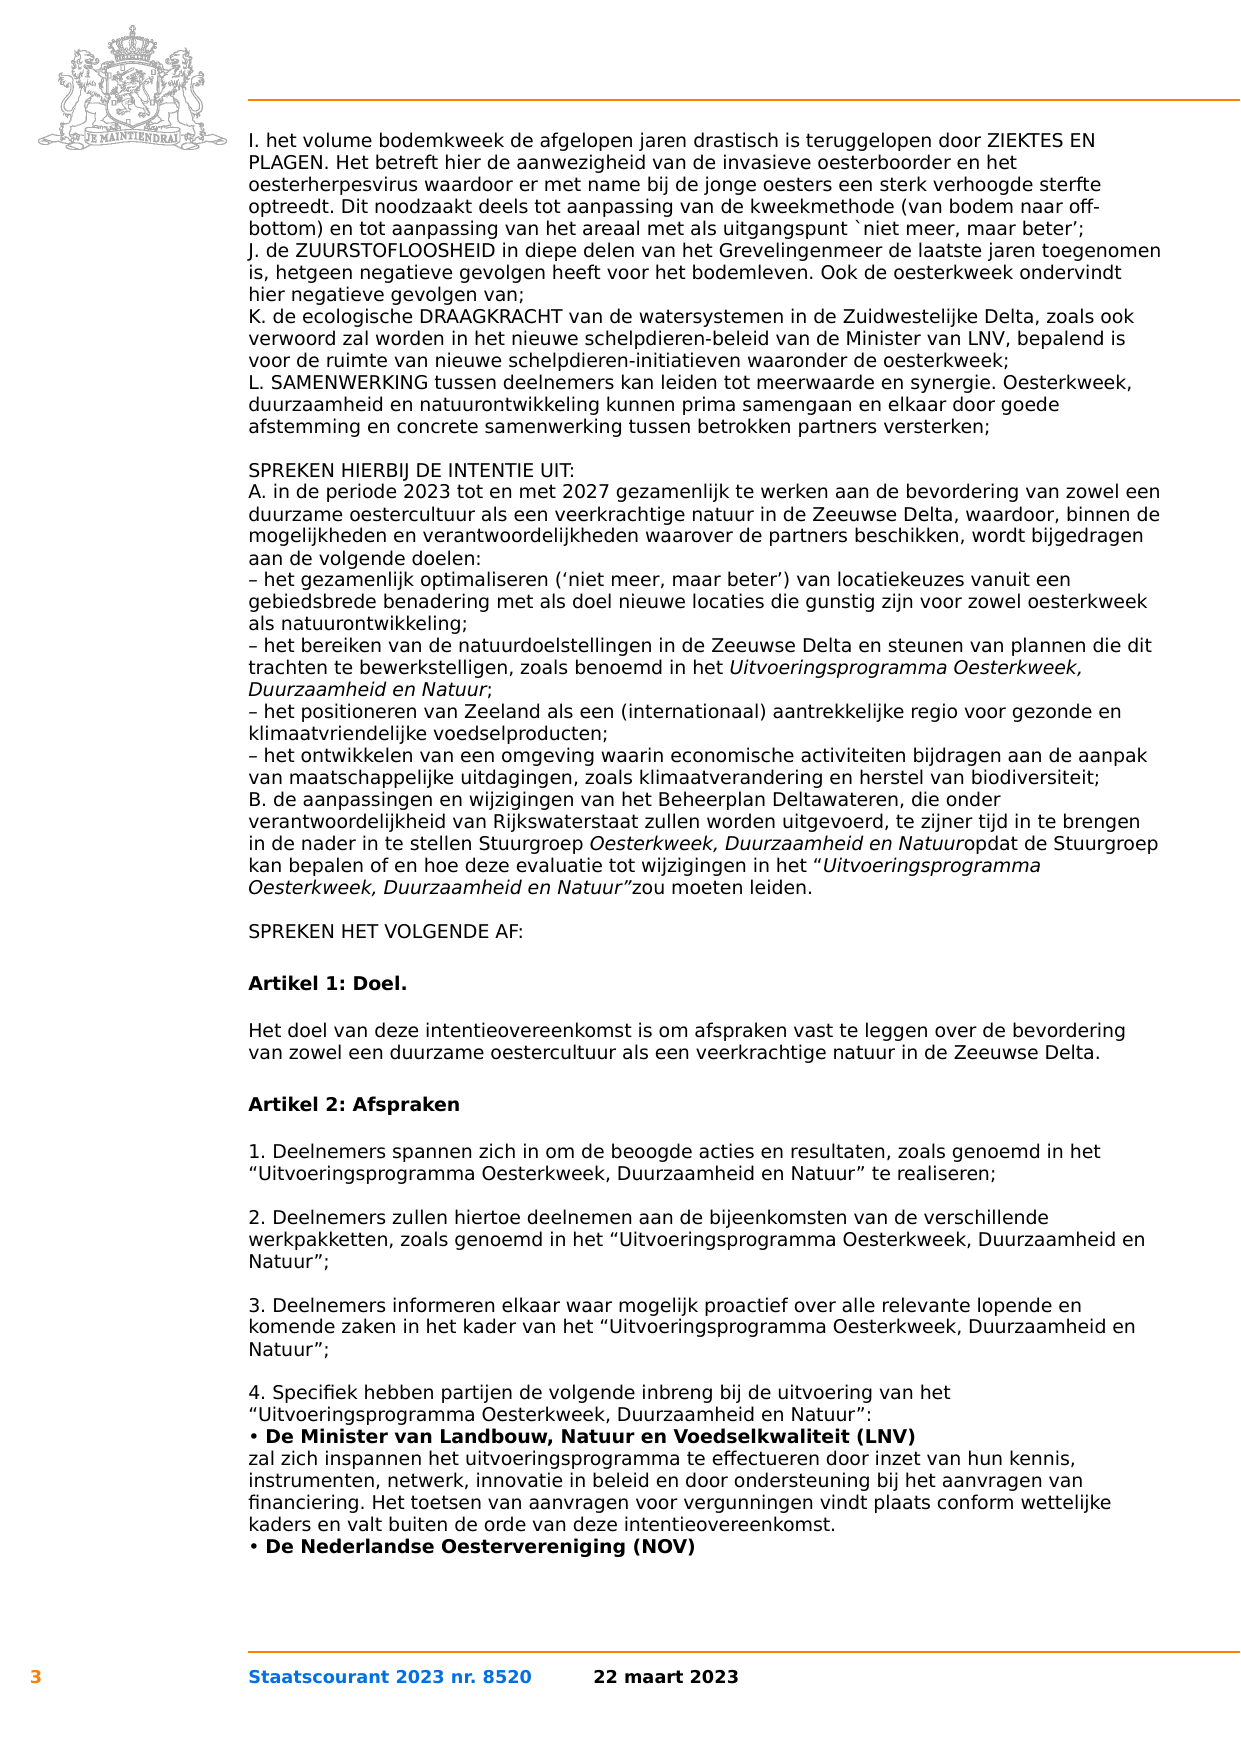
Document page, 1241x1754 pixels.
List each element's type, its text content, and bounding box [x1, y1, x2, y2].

picture [38, 25, 227, 150]
text SPREKEN HIERBIJ DE INTENTIE UIT: [248, 459, 1163, 481]
text – het gezamenlijk optimaliseren (‘niet meer, maar beter’) van locatiekeuzes vanuit een gebiedsbrede benadering met als doel nieuwe locaties die gunstig zijn voor zowel oesterkweek als natuurontwikkeling; [248, 569, 1163, 635]
text – het ontwikkelen van een omgeving waarin economische activiteiten bijdragen aan de aanpak van maatschappelijke uitdagingen, zoals klimaatverandering en herstel van biodiversiteit; [248, 745, 1163, 789]
text • De Nederlandse Oestervereniging (NOV) [248, 1536, 1163, 1558]
subtitle Artikel 1: Doel. [248, 973, 1163, 995]
text A. in de periode 2023 tot en met 2027 gezamenlijk te werken aan de bevordering van zowel een duurzame oestercultuur als een veerkrachtige natuur in de Zeeuwse Delta, waardoor, binnen de mogelijkheden en verantwoordelijkheden waarover de partners beschikken, wordt bijgedragen aan de volgende doelen: [248, 481, 1163, 569]
text 3. Deelnemers informeren elkaar waar mogelijk proactief over alle relevante lopende en komende zaken in het kader van het “Uitvoeringsprogramma Oesterkweek, Duurzaamheid en Natuur”; [248, 1294, 1163, 1360]
text L. SAMENWERKING tussen deelnemers kan leiden tot meerwaarde en synergie. Oesterkweek, duurzaamheid en natuurontwikkeling kunnen prima samengaan en elkaar door goede afstemming en concrete samenwerking tussen betrokken partners versterken; [248, 372, 1163, 438]
text – het bereiken van de natuurdoelstellingen in de Zeeuwse Delta en steunen van plannen die dit trachten te bewerkstelligen, zoals benoemd in het Uitvoeringsprogramma Oesterkweek, Duurzaamheid en Natuur; [248, 635, 1163, 701]
text 4. Specifiek hebben partijen de volgende inbreng bij de uitvoering van het “Uitvoeringsprogramma Oesterkweek, Duurzaamheid en Natuur”: [248, 1382, 1163, 1426]
text Het doel van deze intentieovereenkomst is om afspraken vast te leggen over de bevordering van zowel een duurzame oestercultuur als een veerkrachtige natuur in de Zeeuwse Delta. [248, 1020, 1163, 1064]
text – het positioneren van Zeeland als een (internationaal) aantrekkelijke regio voor gezonde en klimaatvriendelijke voedselproducten; [248, 701, 1163, 745]
text J. de ZUURSTOFLOOSHEID in diepe delen van het Grevelingenmeer de laatste jaren toegenomen is, hetgeen negatieve gevolgen heeft voor het bodemleven. Ook de oesterkweek ondervindt hier negatieve gevolgen van; [248, 240, 1163, 306]
text I. het volume bodemkweek de afgelopen jaren drastisch is teruggelopen door ZIEKTES EN PLAGEN. Het betreft hier de aanwezigheid van de invasieve oesterboorder en het oesterherpesvirus waardoor er met name bij de jonge oesters een sterk verhoogde sterfte optreedt. Dit noodzaakt deels tot aanpassing van de kweekmethode (van bodem naar off-bottom) en tot aanpassing van het areaal met als uitgangspunt `niet meer, maar beter’; [248, 130, 1163, 240]
text 2. Deelnemers zullen hiertoe deelnemen aan de bijeenkomsten van de verschillende werkpakketten, zoals genoemd in het “Uitvoeringsprogramma Oesterkweek, Duurzaamheid en Natuur”; [248, 1207, 1163, 1273]
text 1. Deelnemers spannen zich in om de beoogde acties en resultaten, zoals genoemd in het “Uitvoeringsprogramma Oesterkweek, Duurzaamheid en Natuur” te realiseren; [248, 1141, 1163, 1185]
subtitle Artikel 2: Afspraken [248, 1094, 1163, 1116]
text • De Minister van Landbouw, Natuur en Voedselkwaliteit (LNV) [248, 1426, 1163, 1448]
text zal zich inspannen het uitvoeringsprogramma te effectueren door inzet van hun kennis, instrumenten, netwerk, innovatie in beleid en door ondersteuning bij het aanvragen van financiering. Het toetsen van aanvragen voor vergunningen vindt plaats conform wettelijke kaders en valt buiten de orde van deze intentieovereenkomst. [248, 1448, 1163, 1536]
text K. de ecologische DRAAGKRACHT van de watersystemen in de Zuidwestelijke Delta, zoals ook verwoord zal worden in het nieuwe schelpdieren-beleid van de Minister van LNV, bepalend is voor de ruimte van nieuwe schelpdieren-initiatieven waaronder de oesterkweek; [248, 306, 1163, 372]
text SPREKEN HET VOLGENDE AF: [248, 921, 1163, 943]
text B. de aanpassingen en wijzigingen van het Beheerplan Deltawateren, die onder verantwoordelijkheid van Rijkswaterstaat zullen worden uitgevoerd, te zijner tijd in te brengen in de nader in te stellen Stuurgroep Oesterkweek, Duurzaamheid en Natuuropdat de Stuurgroep kan bepalen of en hoe deze evaluatie tot wijzigingen in het “Uitvoeringsprogramma Oesterkweek, Duurzaamheid en Natuur”zou moeten leiden. [248, 789, 1163, 899]
